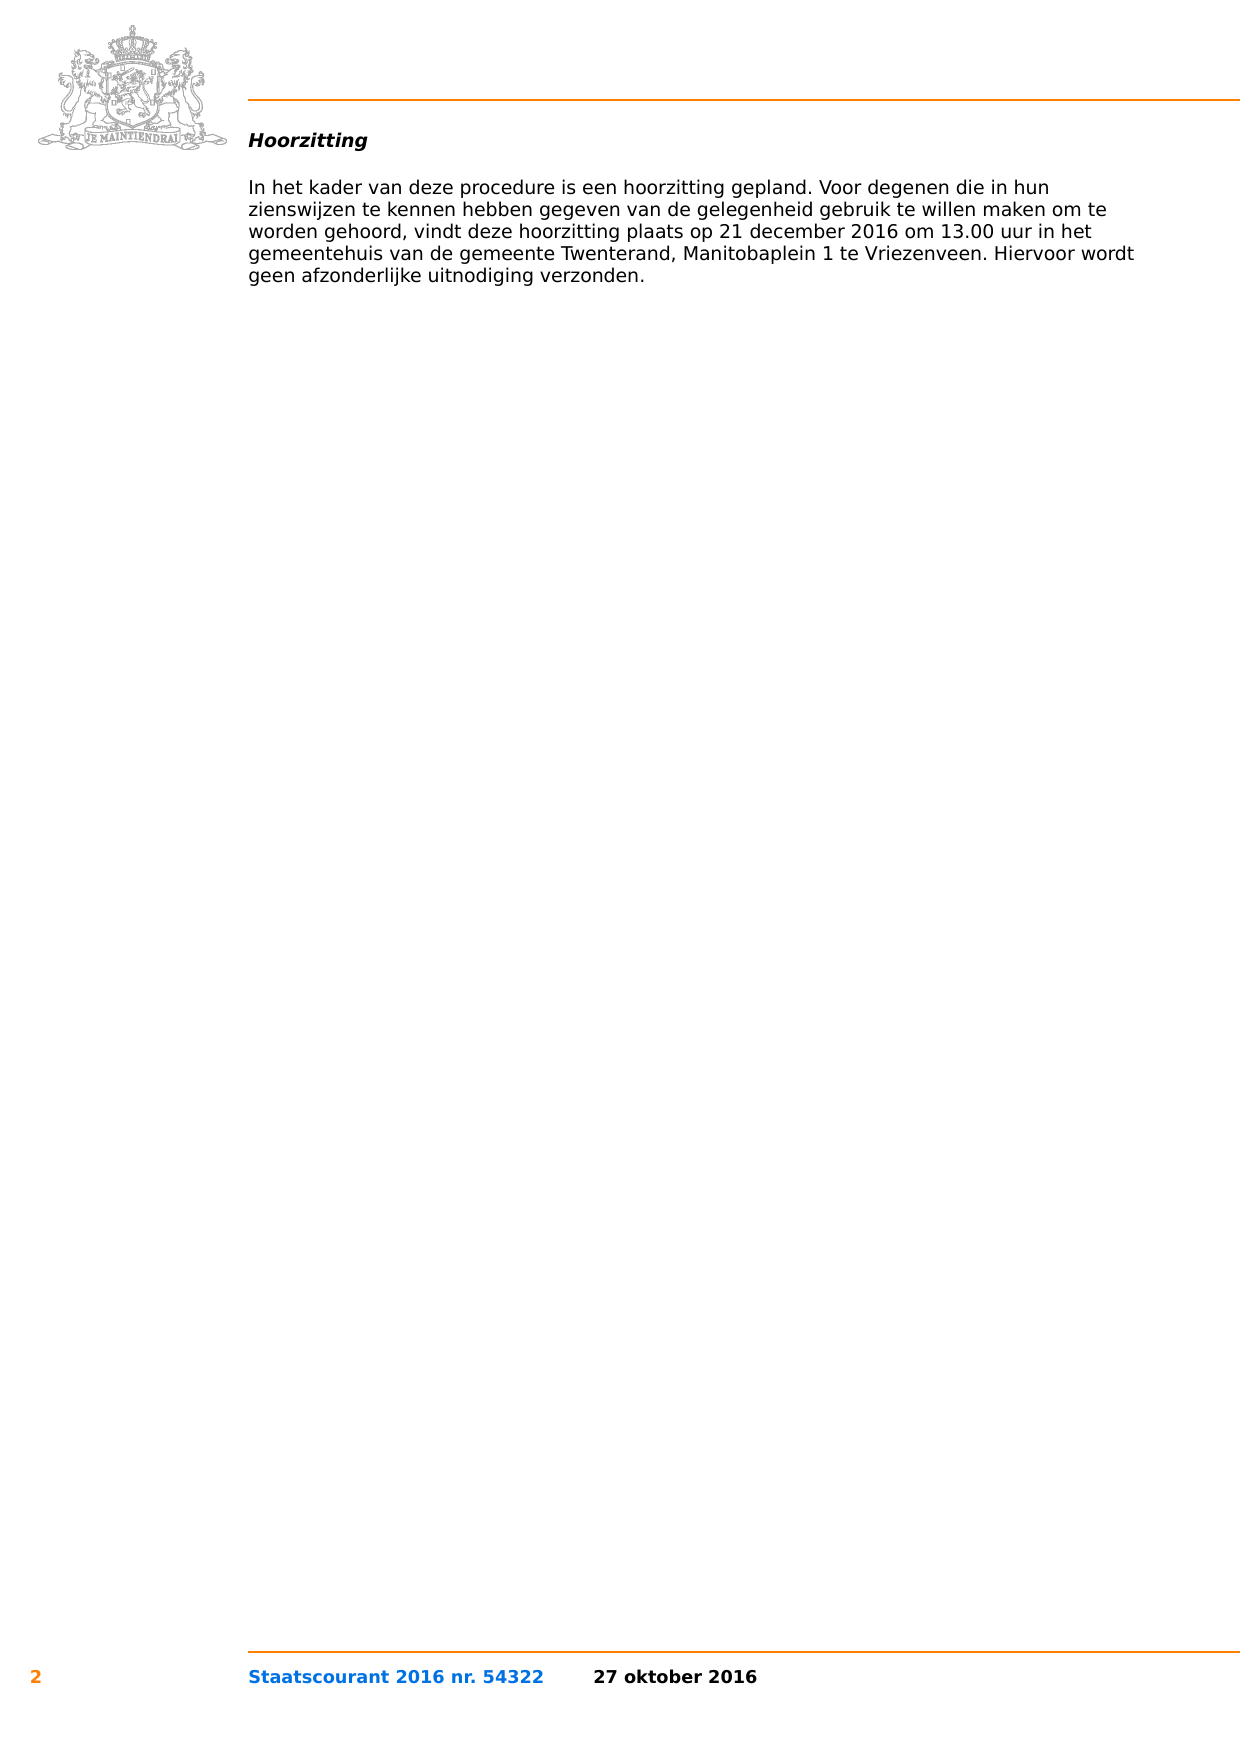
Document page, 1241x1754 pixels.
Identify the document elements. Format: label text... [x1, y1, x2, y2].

picture [38, 25, 227, 150]
text In het kader van deze procedure is een hoorzitting gepland. Voor degenen die in hun zienswijzen te kennen hebben gegeven van de gelegenheid gebruik te willen maken om te worden gehoord, vindt deze hoorzitting plaats op 21 december 2016 om 13.00 uur in het gemeentehuis van de gemeente Twenterand, Manitobaplein 1 te Vriezenveen. Hiervoor wordt geen afzonderlijke uitnodiging verzonden. [248, 177, 1163, 287]
subtitle Hoorzitting [248, 130, 1163, 152]
